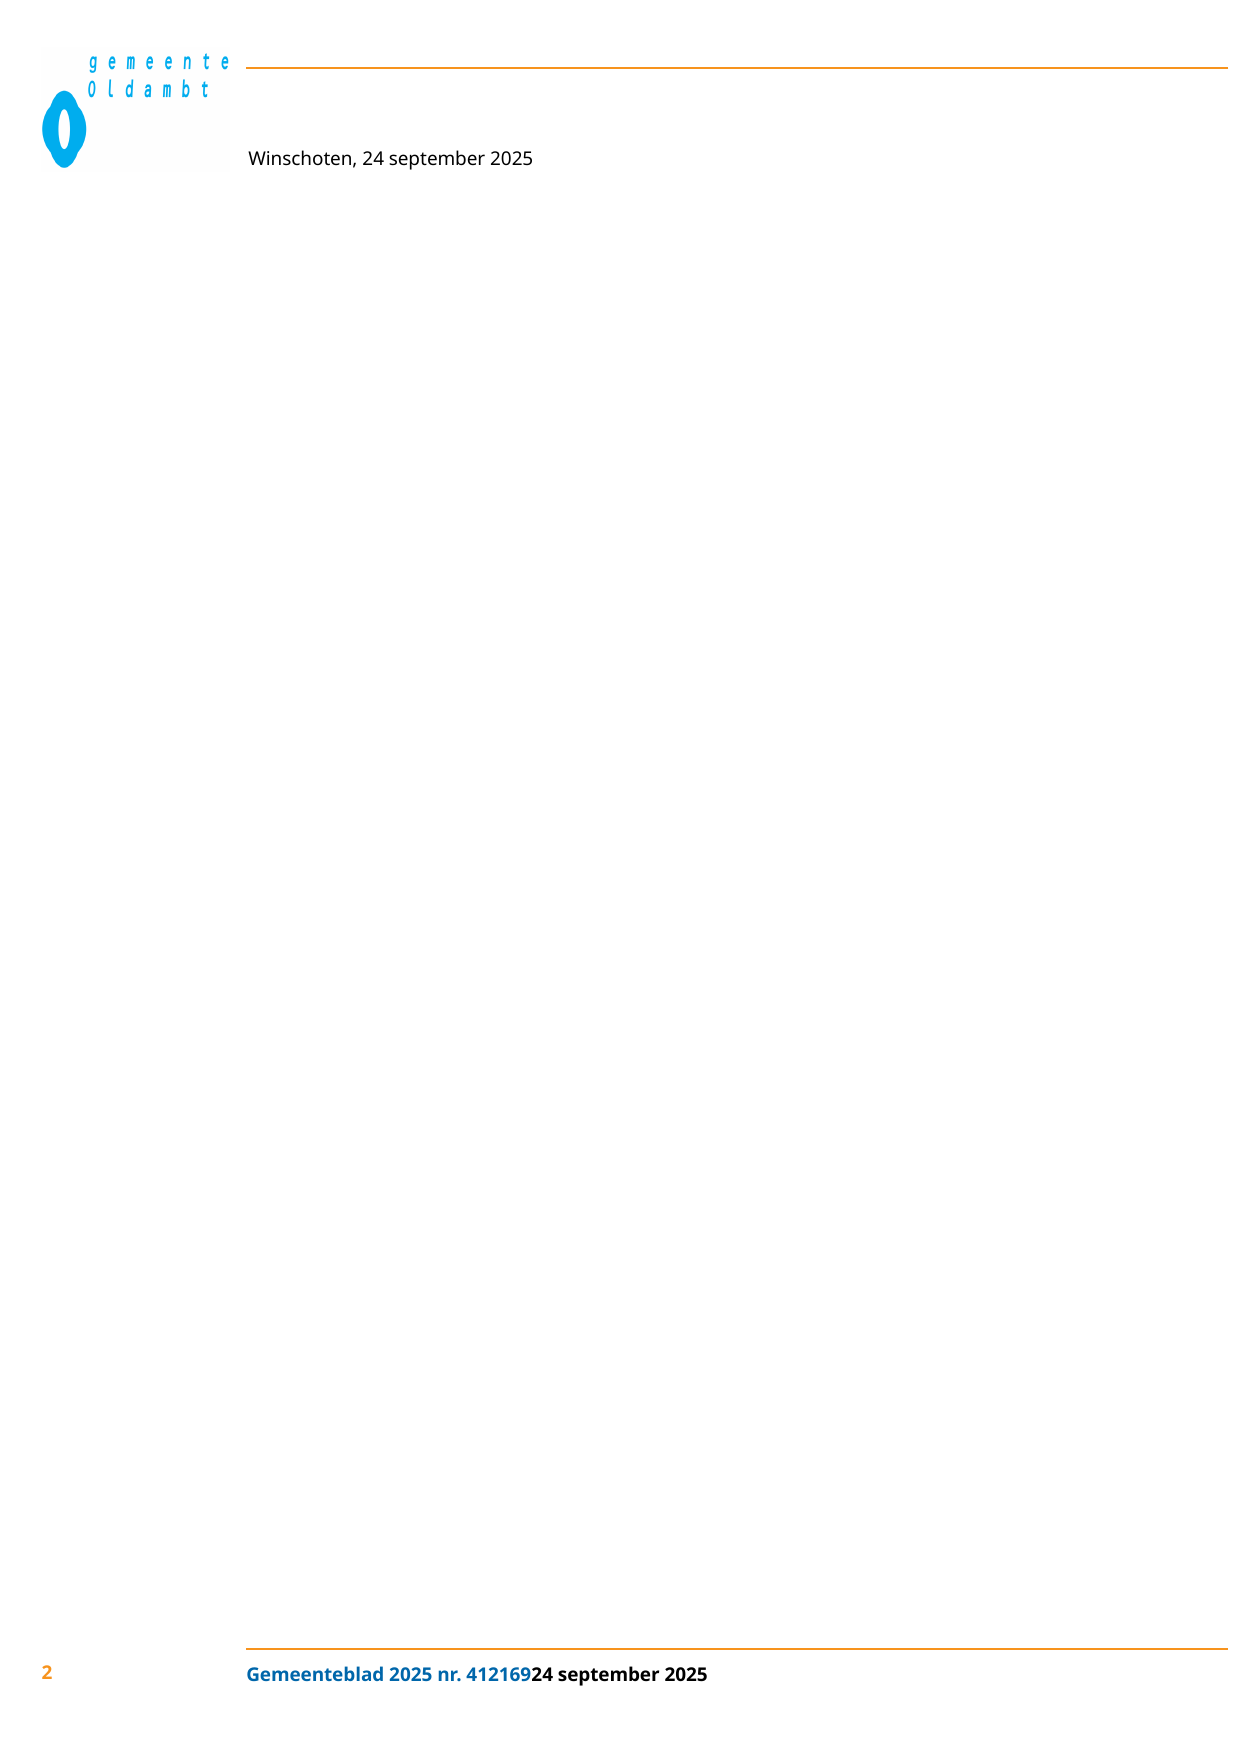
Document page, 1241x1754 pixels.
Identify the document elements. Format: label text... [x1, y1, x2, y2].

text Winschoten, 24 september 2025 [248, 145, 1152, 171]
picture [41, 47, 231, 172]
